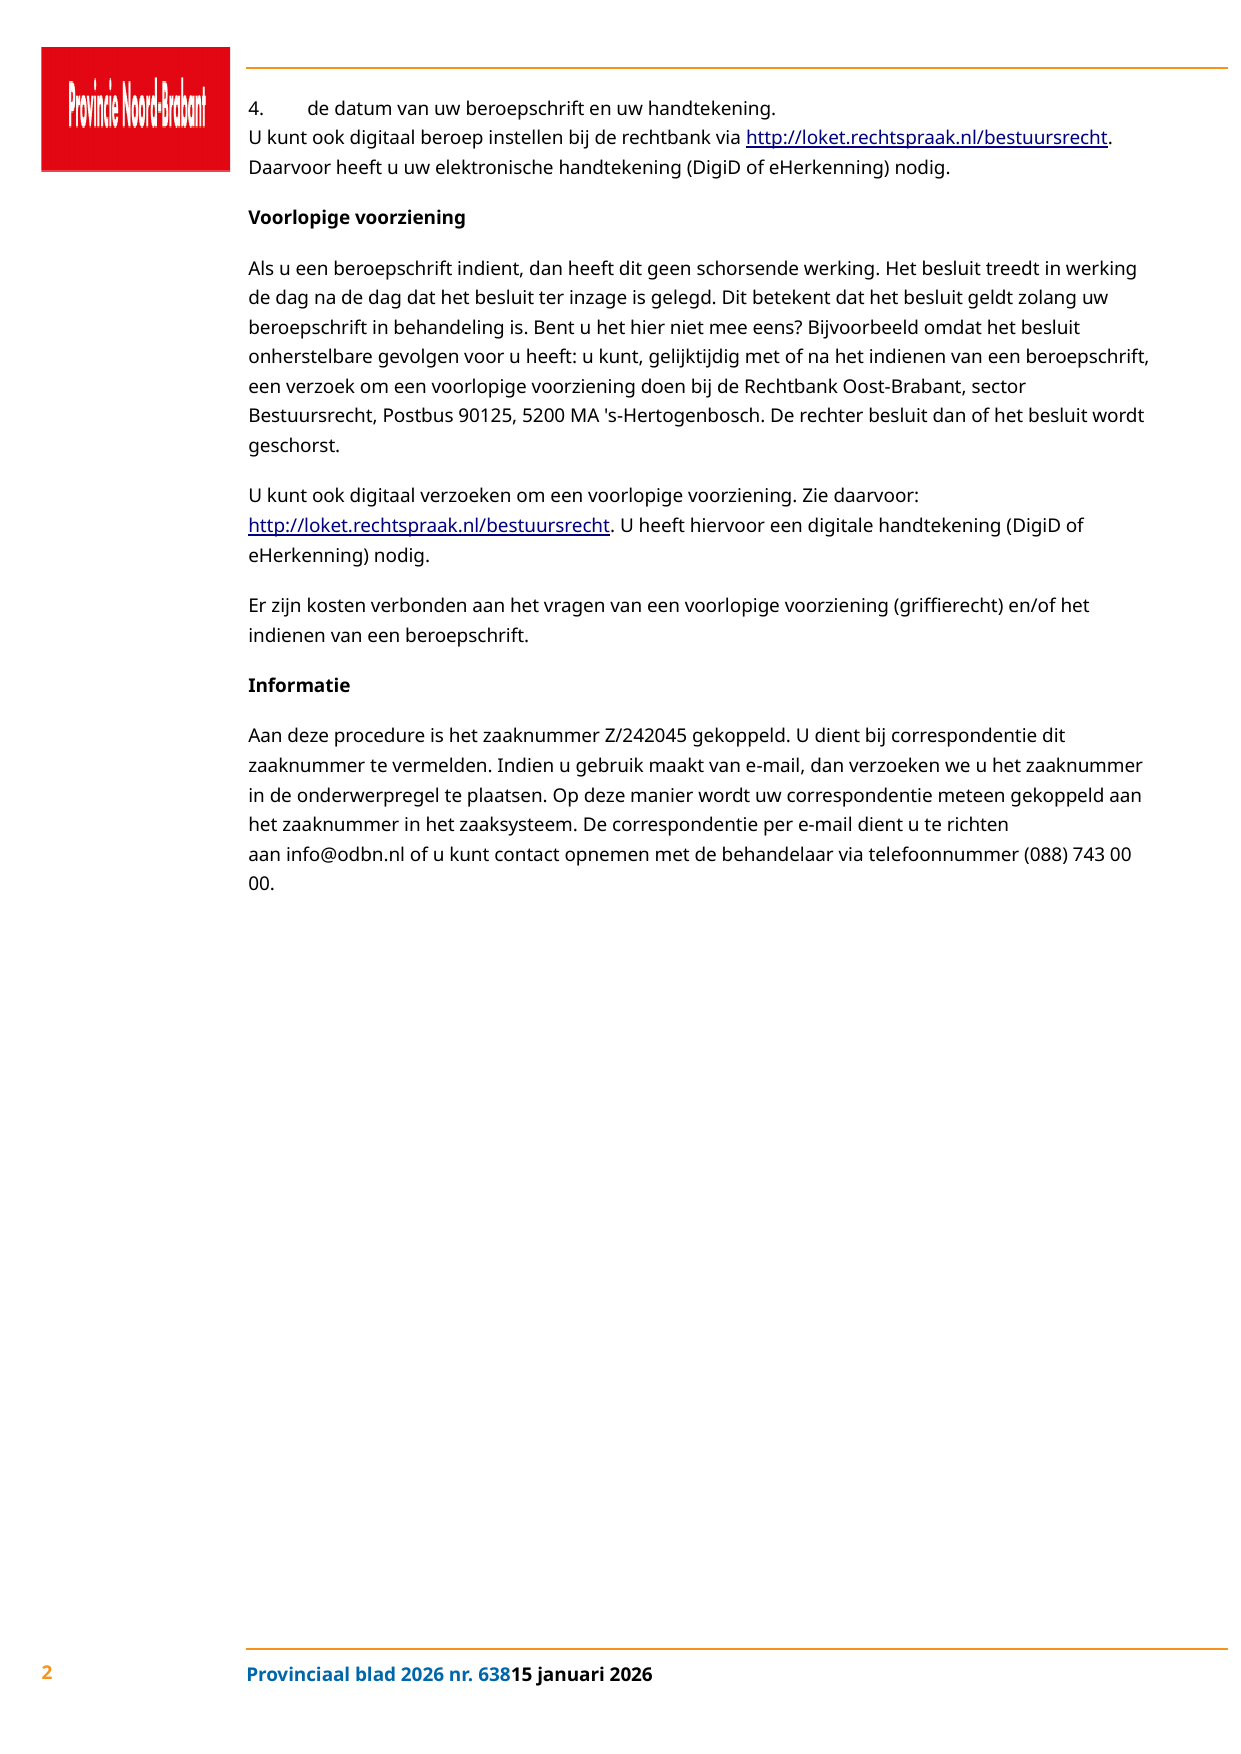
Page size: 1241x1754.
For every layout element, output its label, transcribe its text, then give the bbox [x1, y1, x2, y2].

text U kunt ook digitaal verzoeken om een voorlopige voorziening. Zie daarvoor: http://loket.rechtspraak.nl/bestuursrecht. U heeft hiervoor een digitale handtekening (DigiD of eHerkenning) nodig. [248, 483, 1152, 568]
list de datum van uw beroepschrift en uw handtekening. [248, 95, 1152, 121]
text Er zijn kosten verbonden aan het vragen van een voorlopige voorziening (griffierecht) en/of het indienen van een beroepschrift. [248, 592, 1152, 648]
text Voorlopige voorziening [248, 204, 1152, 230]
text U kunt ook digitaal beroep instellen bij de rechtbank via http://loket.rechtspraak.nl/bestuursrecht. Daarvoor heeft u uw elektronische handtekening (DigiD of eHerkenning) nodig. [248, 124, 1152, 180]
text Als u een beroepschrift indient, dan heeft dit geen schorsende werking. Het besluit treedt in werking de dag na de dag dat het besluit ter inzage is gelegd. Dit betekent dat het besluit geldt zolang uw beroepschrift in behandeling is. Bent u het hier niet mee eens? Bijvoorbeeld omdat het besluit onherstelbare gevolgen voor u heeft: u kunt, gelijktijdig met of na het indienen van een beroepschrift, een verzoek om een voorlopige voorziening doen bij de Rechtbank Oost-Brabant, sector Bestuursrecht, Postbus 90125, 5200 MA 's‑Hertogenbosch. De rechter besluit dan of het besluit wordt geschorst. [248, 255, 1152, 458]
picture [41, 47, 231, 172]
text Informatie [248, 672, 1152, 698]
text Aan deze procedure is het zaaknummer Z/242045 gekoppeld. U dient bij correspondentie dit zaaknummer te vermelden. Indien u gebruik maakt van e-mail, dan verzoeken we u het zaaknummer in de onderwerpregel te plaatsen. Op deze manier wordt uw correspondentie meteen gekoppeld aan het zaaknummer in het zaaksysteem. De correspondentie per e-mail dient u te richten aan info@odbn.nl of u kunt contact opnemen met de behandelaar via telefoonnummer (088) 743 00 00. [248, 723, 1152, 896]
